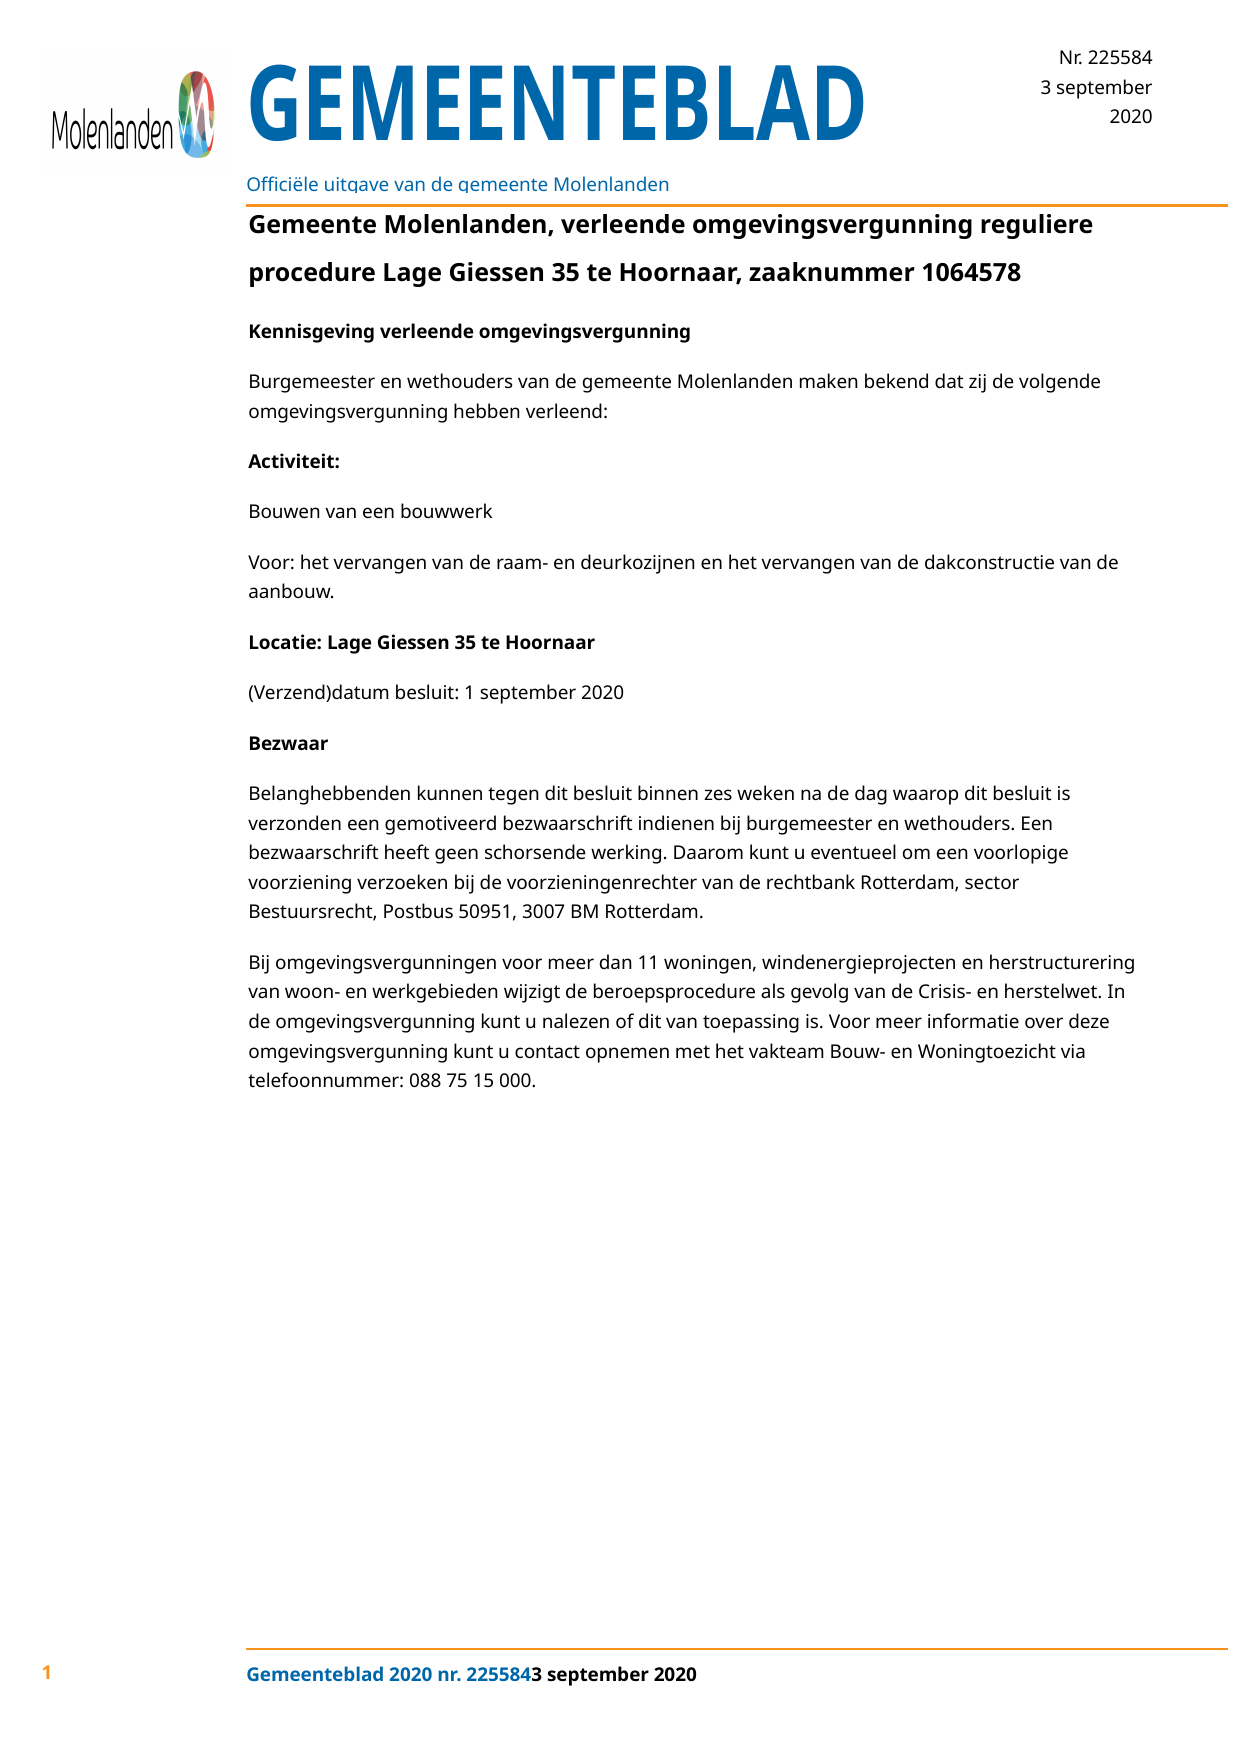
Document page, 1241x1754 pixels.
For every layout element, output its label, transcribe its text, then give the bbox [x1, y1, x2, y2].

text Bezwaar [248, 730, 1152, 756]
text Burgemeester en wethouders van de gemeente Molenlanden maken bekend dat zij de volgende omgevingsvergunning hebben verleend: [248, 368, 1152, 424]
text Bouwen van een bouwwerk [248, 499, 1152, 524]
text Belanghebbenden kunnen tegen dit besluit binnen zes weken na de dag waarop dit besluit is verzonden een gemotiveerd bezwaarschrift indienen bij burgemeester en wethouders. Een bezwaarschrift heeft geen schorsende werking. Daarom kunt u eventueel om een voorlopige voorziening verzoeken bij de voorzieningenrechter van de rechtbank Rotterdam, sector Bestuursrecht, Postbus 50951, 3007 BM Rotterdam. [248, 780, 1152, 924]
picture [41, 47, 231, 172]
text Kennisgeving verleende omgevingsvergunning [248, 318, 1152, 344]
text Voor: het vervangen van de raam- en deurkozijnen en het vervangen van de dakconstructie van de aanbouw. [248, 549, 1152, 604]
text Bij omgevingsvergunningen voor meer dan 11 woningen, windenergieprojecten en herstructurering van woon- en werkgebieden wijzigt de beroepsprocedure als gevolg van de Crisis- en herstelwet. In de omgevingsvergunning kunt u nalezen of dit van toepassing is. Voor meer informatie over deze omgevingsvergunning kunt u contact opnemen met het vakteam Bouw- en Woningtoezicht via telefoonnummer: 088 75 15 000. [248, 949, 1152, 1093]
text Activiteit: [248, 448, 1152, 474]
text Locatie: Lage Giessen 35 te Hoornaar [248, 629, 1152, 655]
text (Verzend)datum besluit: 1 september 2020 [248, 679, 1152, 705]
text Gemeente Molenlanden, verleende omgevingsvergunning reguliere procedure Lage Giessen 35 te Hoornaar, zaaknummer 1064578 [248, 207, 1152, 288]
